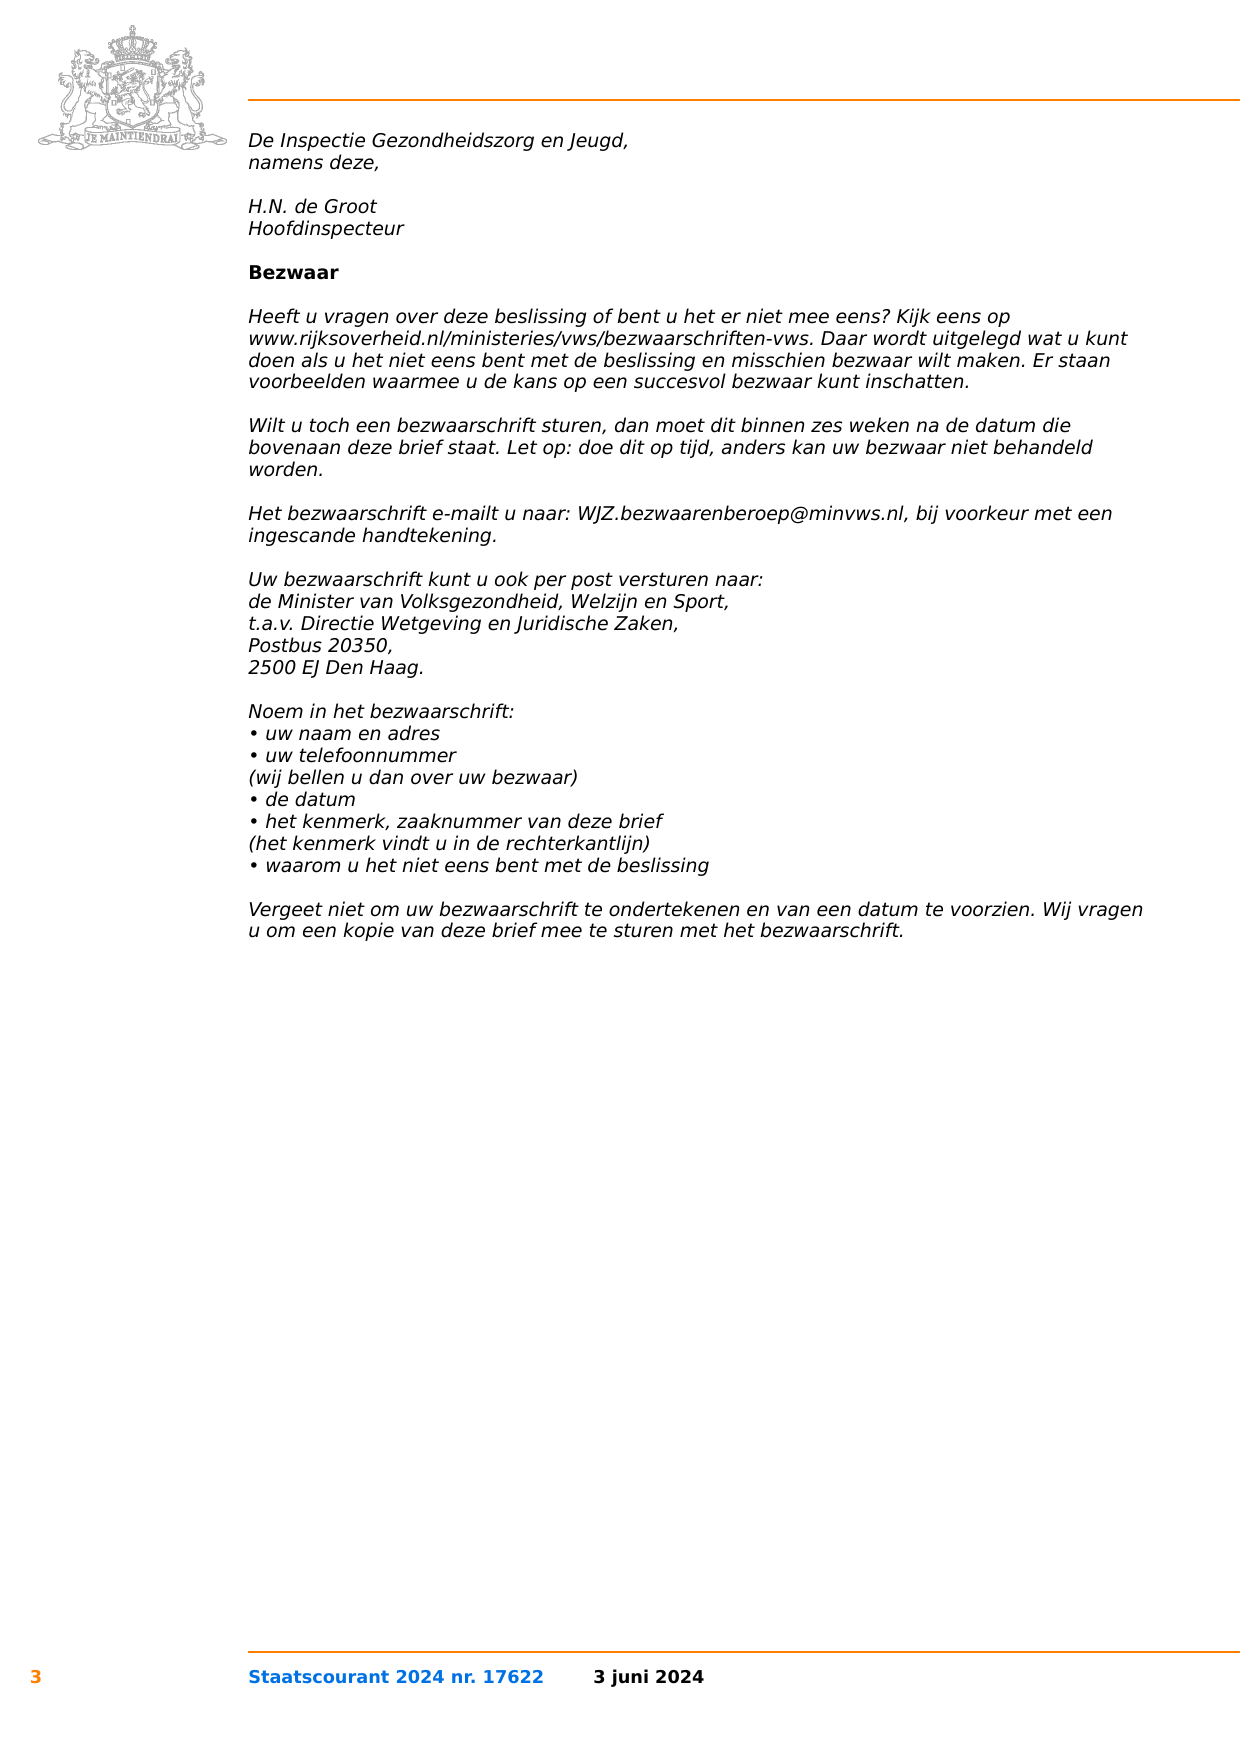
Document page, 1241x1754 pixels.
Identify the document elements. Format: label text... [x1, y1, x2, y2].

text • het kenmerk, zaaknummer van deze brief [248, 811, 1163, 833]
text Vergeet niet om uw bezwaarschrift te ondertekenen en van een datum te voorzien. Wij vragen u om een kopie van deze brief mee te sturen met het bezwaarschrift. [248, 898, 1163, 942]
text Heeft u vragen over deze beslissing of bent u het er niet mee eens? Kijk eens op www.rijksoverheid.nl/ministeries/vws/bezwaarschriften-vws. Daar wordt uitgelegd wat u kunt doen als u het niet eens bent met de beslissing en misschien bezwaar wilt maken. Er staan voorbeelden waarmee u de kans op een succesvol bezwaar kunt inschatten. [248, 306, 1163, 393]
text de Minister van Volksgezondheid, Welzijn en Sport, [248, 591, 1163, 613]
text Uw bezwaarschrift kunt u ook per post versturen naar: [248, 569, 1163, 591]
text 2500 EJ Den Haag. [248, 657, 1163, 679]
text Wilt u toch een bezwaarschrift sturen, dan moet dit binnen zes weken na de datum die bovenaan deze brief staat. Let op: doe dit op tijd, anders kan uw bezwaar niet behandeld worden. [248, 415, 1163, 481]
text Bezwaar [248, 262, 1163, 284]
text Postbus 20350, [248, 635, 1163, 657]
text De Inspectie Gezondheidszorg en Jeugd, namens deze, H.N. de Groot Hoofdinspecteur [248, 130, 1163, 240]
text (wij bellen u dan over uw bezwaar) [248, 767, 1163, 789]
text • uw telefoonnummer [248, 745, 1163, 767]
text Het bezwaarschrift e-mailt u naar: WJZ.bezwaarenberoep@minvws.nl, bij voorkeur met een ingescande handtekening. [248, 503, 1163, 547]
text • waarom u het niet eens bent met de beslissing [248, 854, 1163, 877]
text (het kenmerk vindt u in de rechterkantlijn) [248, 833, 1163, 854]
text t.a.v. Directie Wetgeving en Juridische Zaken, [248, 613, 1163, 635]
text • uw naam en adres [248, 723, 1163, 745]
text Noem in het bezwaarschrift: [248, 701, 1163, 723]
picture [38, 25, 227, 150]
text • de datum [248, 789, 1163, 811]
